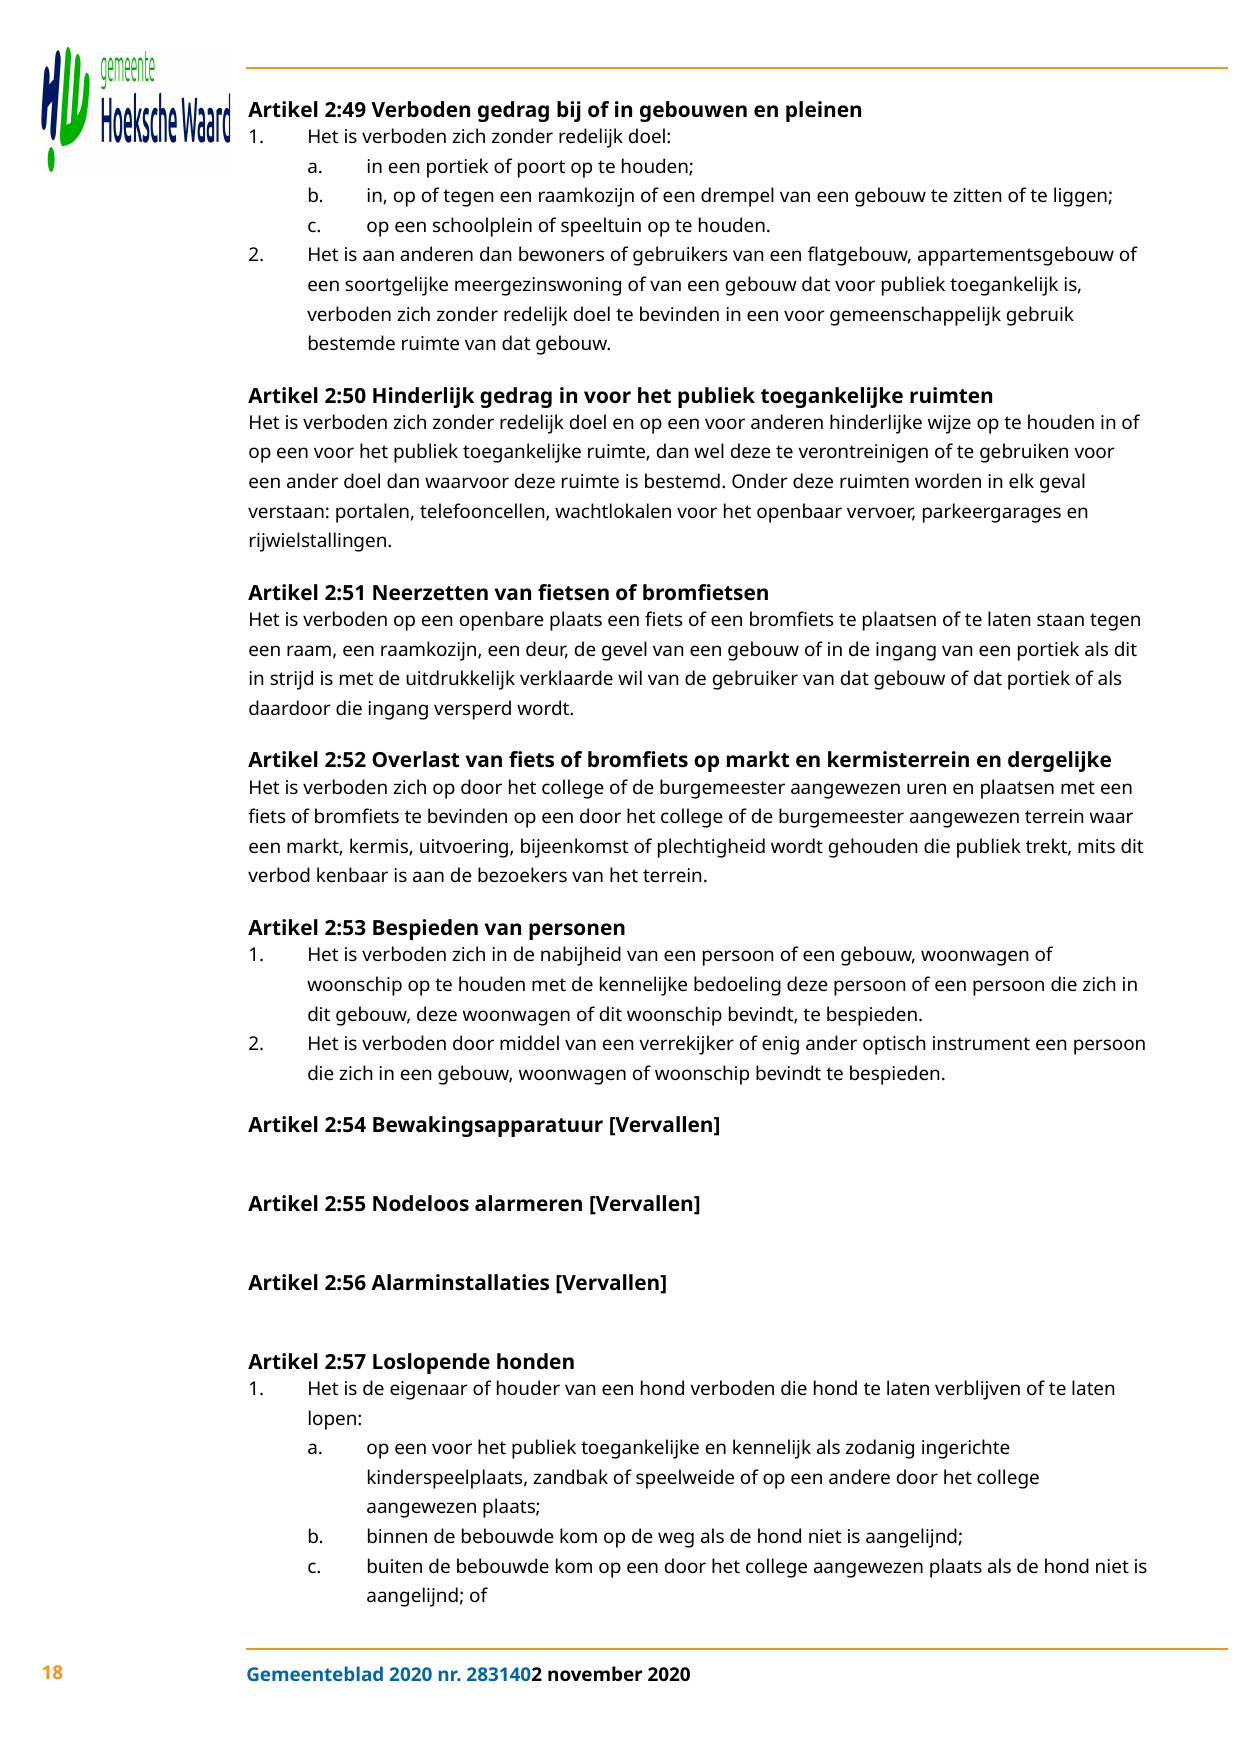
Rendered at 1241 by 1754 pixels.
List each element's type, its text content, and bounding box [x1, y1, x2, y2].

text Artikel 2:52 Overlast van fiets of bromfiets op markt en kermisterrein en dergelijke [248, 746, 1152, 774]
list Het is de eigenaar of houder van een hond verboden die hond te laten verblijven of te laten lopen: [248, 1375, 1152, 1431]
text Het is verboden op een openbare plaats een fiets of een bromfiets te plaatsen of te laten staan tegen een raam, een raamkozijn, een deur, de gevel van een gebouw of in de ingang van een portiek als dit in strijd is met de uitdrukkelijk verklaarde wil van de gebruiker van dat gebouw of dat portiek of als daardoor die ingang versperd wordt. [248, 606, 1152, 721]
text Artikel 2:49 Verboden gedrag bij of in gebouwen en pleinen [248, 95, 1152, 123]
text Artikel 2:55 Nodeloos alarmeren [Vervallen] [248, 1189, 1152, 1218]
text Artikel 2:54 Bewakingsapparatuur [Vervallen] [248, 1110, 1152, 1139]
list Het is verboden zich zonder redelijk doel: [248, 123, 1152, 149]
list op een schoolplein of speeltuin op te houden. [307, 212, 1152, 238]
list buiten de bebouwde kom op een door het college aangewezen plaats als de hond niet is aangelijnd; of [307, 1553, 1152, 1608]
list op een voor het publiek toegankelijke en kennelijk als zodanig ingerichte kinderspeelplaats, zandbak of speelweide of op een andere door het college aangewezen plaats; [307, 1434, 1152, 1519]
text Artikel 2:57 Loslopende honden [248, 1347, 1152, 1375]
text Artikel 2:56 Alarminstallaties [Vervallen] [248, 1268, 1152, 1296]
list in een portiek of poort op te houden; [307, 153, 1152, 178]
list Het is verboden zich in de nabijheid van een persoon of een gebouw, woonwagen of woonschip op te houden met de kennelijke bedoeling deze persoon of een persoon die zich in dit gebouw, deze woonwagen of dit woonschip bevindt, te bespieden. [248, 942, 1152, 1026]
text Artikel 2:51 Neerzetten van fietsen of bromfietsen [248, 578, 1152, 606]
list in, op of tegen een raamkozijn of een drempel van een gebouw te zitten of te liggen; [307, 182, 1152, 208]
picture [41, 47, 231, 172]
text Het is verboden zich op door het college of de burgemeester aangewezen uren en plaatsen met een fiets of bromfiets te bevinden op een door het college of de burgemeester aangewezen terrein waar een markt, kermis, uitvoering, bijeenkomst of plechtigheid wordt gehouden die publiek trekt, mits dit verbod kenbaar is aan de bezoekers van het terrein. [248, 774, 1152, 888]
list binnen de bebouwde kom op de weg als de hond niet is aangelijnd; [307, 1523, 1152, 1549]
text Het is verboden zich zonder redelijk doel en op een voor anderen hinderlijke wijze op te houden in of op een voor het publiek toegankelijke ruimte, dan wel deze te verontreinigen of te gebruiken voor een ander doel dan waarvoor deze ruimte is bestemd. Onder deze ruimten worden in elk geval verstaan: portalen, telefooncellen, wachtlokalen voor het openbaar vervoer, parkeergarages en rijwielstallingen. [248, 409, 1152, 553]
list Het is aan anderen dan bewoners of gebruikers van een flatgebouw, appartementsgebouw of een soortgelijke meergezinswoning of van een gebouw dat voor publiek toegankelijk is, verboden zich zonder redelijk doel te bevinden in een voor gemeenschappelijk gebruik bestemde ruimte van dat gebouw. [248, 242, 1152, 356]
list Het is verboden door middel van een verrekijker of enig ander optisch instrument een persoon die zich in een gebouw, woonwagen of woonschip bevindt te bespieden. [248, 1030, 1152, 1086]
text Artikel 2:53 Bespieden van personen [248, 913, 1152, 942]
text Artikel 2:50 Hinderlijk gedrag in voor het publiek toegankelijke ruimten [248, 381, 1152, 409]
